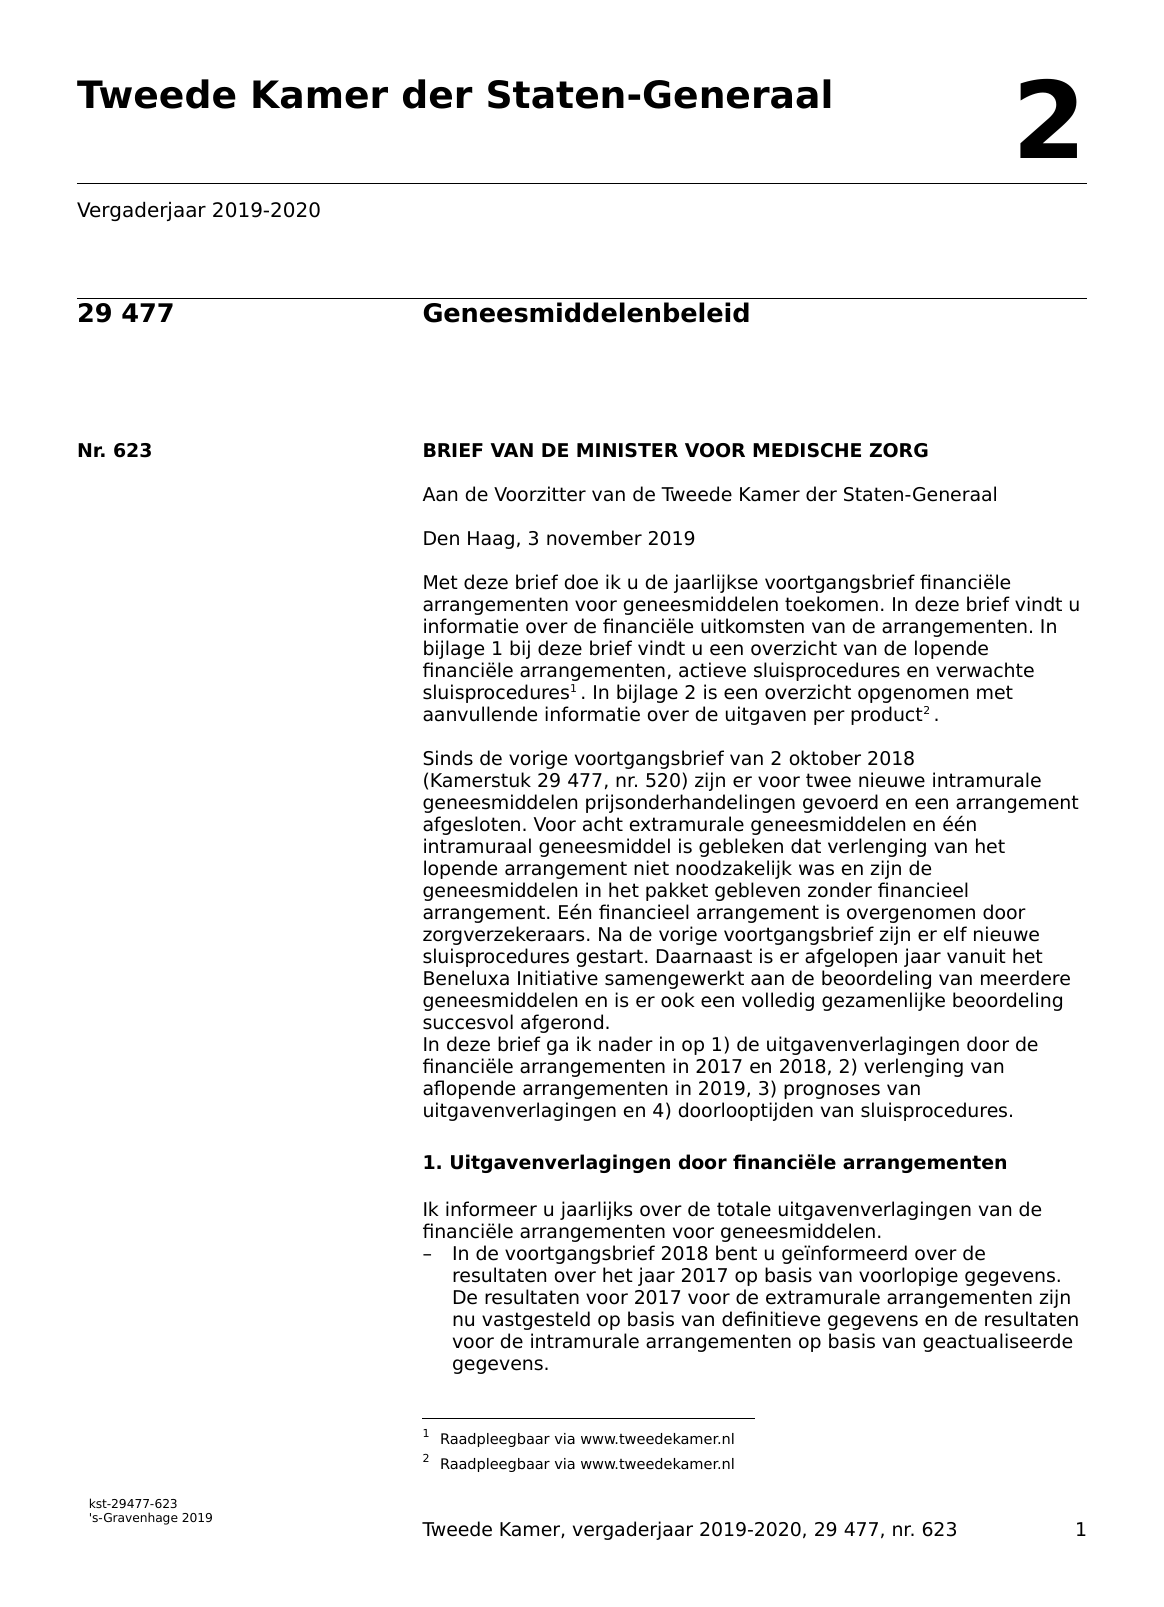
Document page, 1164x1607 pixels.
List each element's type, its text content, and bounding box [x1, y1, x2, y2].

text Den Haag, 3 november 2019 [422, 528, 1087, 550]
table_header Tweede Kamer der Staten-Generaal [77, 59, 886, 183]
table_header 2 [886, 59, 1087, 183]
text Met deze brief doe ik u de jaarlijkse voortgangsbrief financiële arrangementen voor geneesmiddelen toekomen. In deze brief vindt u informatie over de financiële uitkomsten van de arrangementen. In bijlage 1 bij deze brief vindt u een overzicht van de lopende financiële arrangementen, actieve sluisprocedures en verwachte sluisprocedures. In bijlage 2 is een overzicht opgenomen met aanvullende informatie over de uitgaven per product. [422, 572, 1087, 726]
text Raadpleegbaar via www.tweedekamer.nl [422, 1427, 1087, 1449]
text Sinds de vorige voortgangsbrief van 2 oktober 2018 [422, 748, 1087, 770]
text In deze brief ga ik nader in op 1) de uitgavenverlagingen door de financiële arrangementen in 2017 en 2018, 2) verlenging van aflopende arrangementen in 2019, 3) prognoses van uitgavenverlagingen en 4) doorlooptijden van sluisprocedures. [422, 1034, 1087, 1122]
text Aan de Voorzitter van de Tweede Kamer der Staten-Generaal [422, 484, 1087, 506]
subtitle Nr. 623 BRIEF VAN DE MINISTER VOOR MEDISCHE ZORG [77, 440, 1087, 462]
text Ik informeer u jaarlijks over de totale uitgavenverlagingen van de financiële arrangementen voor geneesmiddelen. [422, 1199, 1087, 1243]
subtitle 1. Uitgavenverlagingen door financiële arrangementen [422, 1152, 1087, 1174]
text (Kamerstuk 29 477, nr. 520) zijn er voor twee nieuwe intramurale geneesmiddelen prijsonderhandelingen gevoerd en een arrangement afgesloten. Voor acht extramurale geneesmiddelen en één intramuraal geneesmiddel is gebleken dat verlenging van het lopende arrangement niet noodzakelijk was en zijn de geneesmiddelen in het pakket gebleven zonder financieel arrangement. Eén financieel arrangement is overgenomen door zorgverzekeraars. Na de vorige voortgangsbrief zijn er elf nieuwe sluisprocedures gestart. Daarnaast is er afgelopen jaar vanuit het Beneluxa Initiative samengewerkt aan de beoordeling van meerdere geneesmiddelen en is er ook een volledig gezamenlijke beoordeling succesvol afgerond. [422, 770, 1087, 1034]
text – In de voortgangsbrief 2018 bent u geïnformeerd over de resultaten over het jaar 2017 op basis van voorlopige gegevens. De resultaten voor 2017 voor de extramurale arrangementen zijn nu vastgesteld op basis van definitieve gegevens en de resultaten voor de intramurale arrangementen op basis van geactualiseerde gegevens. [422, 1243, 1087, 1375]
text 's-Gravenhage 2019 [88, 1511, 323, 1525]
subtitle 29 477 Geneesmiddelenbeleid [77, 299, 1087, 329]
text Raadpleegbaar via www.tweedekamer.nl [422, 1452, 1087, 1474]
table_cell Vergaderjaar 2019-2020 [77, 184, 1087, 298]
text kst-29477-623 [88, 1497, 323, 1511]
